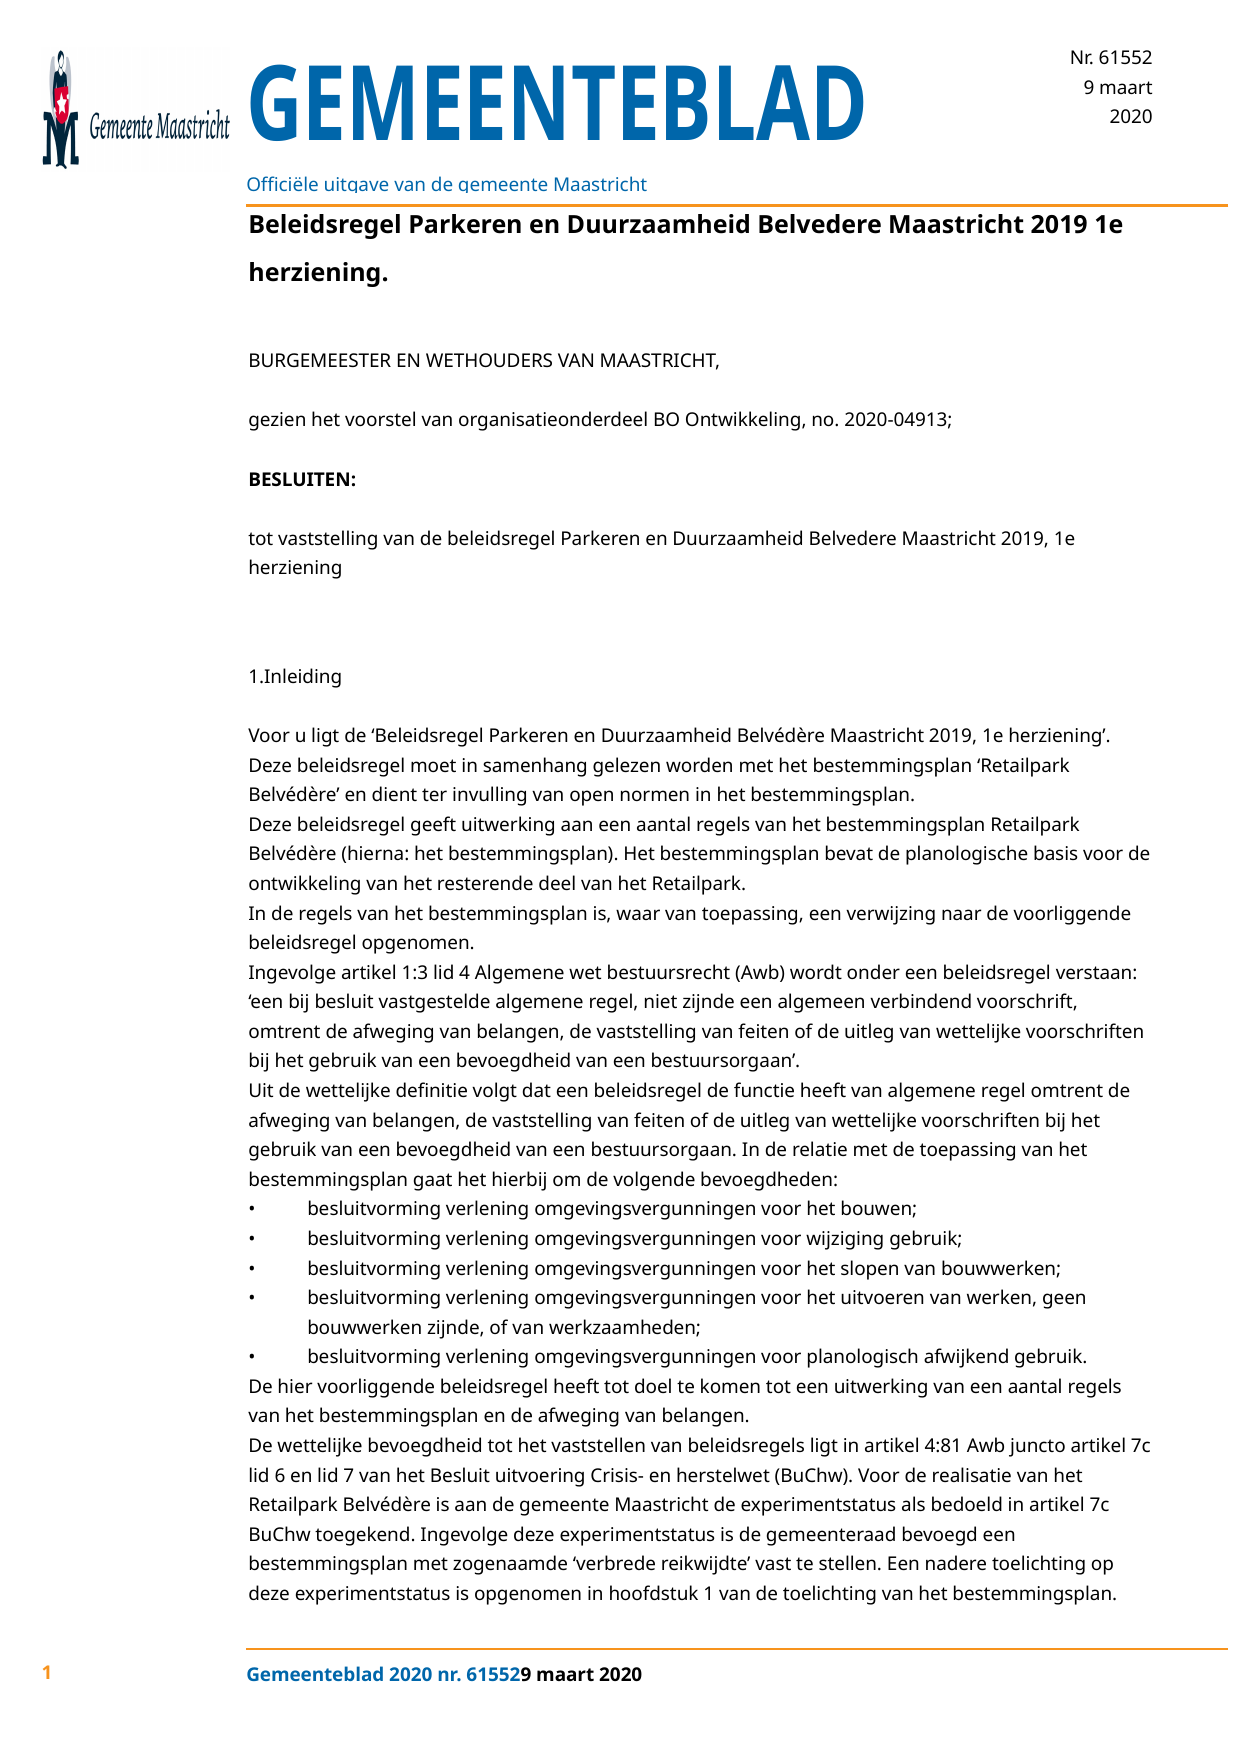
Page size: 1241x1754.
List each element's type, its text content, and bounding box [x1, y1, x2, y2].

text BURGEMEESTER EN WETHOUDERS VAN MAASTRICHT, [248, 347, 1152, 373]
text Deze beleidsregel geeft uitwerking aan een aantal regels van het bestemmingsplan Retailpark Belvédère (hierna: het bestemmingsplan). Het bestemmingsplan bevat de planologische basis voor de ontwikkeling van het resterende deel van het Retailpark. [248, 811, 1152, 896]
text 1.Inleiding [248, 663, 1152, 689]
text De wettelijke bevoegdheid tot het vaststellen van beleidsregels ligt in artikel 4:81 Awb juncto artikel 7c lid 6 en lid 7 van het Besluit uitvoering Crisis- en herstelwet (BuChw). Voor de realisatie van het Retailpark Belvédère is aan de gemeente Maastricht de experimentstatus als bedoeld in artikel 7c BuChw toegekend. Ingevolge deze experimentstatus is de gemeenteraad bevoegd een bestemmingsplan met zogenaamde ‘verbrede reikwijdte’ vast te stellen. Een nadere toelichting op deze experimentstatus is opgenomen in hoofdstuk 1 van de toelichting van het bestemmingsplan. [248, 1432, 1152, 1606]
text In de regels van het bestemmingsplan is, waar van toepassing, een verwijzing naar de voorliggende beleidsregel opgenomen. [248, 900, 1152, 955]
list besluitvorming verlening omgevingsvergunningen voor het bouwen; [248, 1196, 1152, 1221]
text tot vaststelling van de beleidsregel Parkeren en Duurzaamheid Belvedere Maastricht 2019, 1e herziening [248, 525, 1152, 580]
text BESLUITEN: [248, 466, 1152, 492]
text De hier voorliggende beleidsregel heeft tot doel te komen tot een uitwerking van een aantal regels van het bestemmingsplan en de afweging van belangen. [248, 1373, 1152, 1428]
text Ingevolge artikel 1:3 lid 4 Algemene wet bestuursrecht (Awb) wordt onder een beleidsregel verstaan: ‘een bij besluit vastgestelde algemene regel, niet zijnde een algemeen verbindend voorschrift, omtrent de afweging van belangen, de vaststelling van feiten of de uitleg van wettelijke voorschriften bij het gebruik van een bevoegdheid van een bestuursorgaan’. [248, 959, 1152, 1073]
text Beleidsregel Parkeren en Duurzaamheid Belvedere Maastricht 2019 1e herziening. [248, 207, 1152, 288]
list besluitvorming verlening omgevingsvergunningen voor planologisch afwijkend gebruik. [248, 1343, 1152, 1369]
text Voor u ligt de ‘Beleidsregel Parkeren en Duurzaamheid Belvédère Maastricht 2019, 1e herziening’. Deze beleidsregel moet in samenhang gelezen worden met het bestemmingsplan ‘Retailpark Belvédère’ en dient ter invulling van open normen in het bestemmingsplan. [248, 722, 1152, 807]
text Uit de wettelijke definitie volgt dat een beleidsregel de functie heeft van algemene regel omtrent de afweging van belangen, de vaststelling van feiten of de uitleg van wettelijke voorschriften bij het gebruik van een bevoegdheid van een bestuursorgaan. In de relatie met de toepassing van het bestemmingsplan gaat het hierbij om de volgende bevoegdheden: [248, 1077, 1152, 1192]
picture [41, 47, 231, 172]
list besluitvorming verlening omgevingsvergunningen voor het uitvoeren van werken, geen bouwwerken zijnde, of van werkzaamheden; [248, 1284, 1152, 1339]
text gezien het voorstel van organisatieonderdeel BO Ontwikkeling, no. 2020-04913; [248, 407, 1152, 432]
list besluitvorming verlening omgevingsvergunningen voor wijziging gebruik; [248, 1225, 1152, 1251]
list besluitvorming verlening omgevingsvergunningen voor het slopen van bouwwerken; [248, 1255, 1152, 1280]
